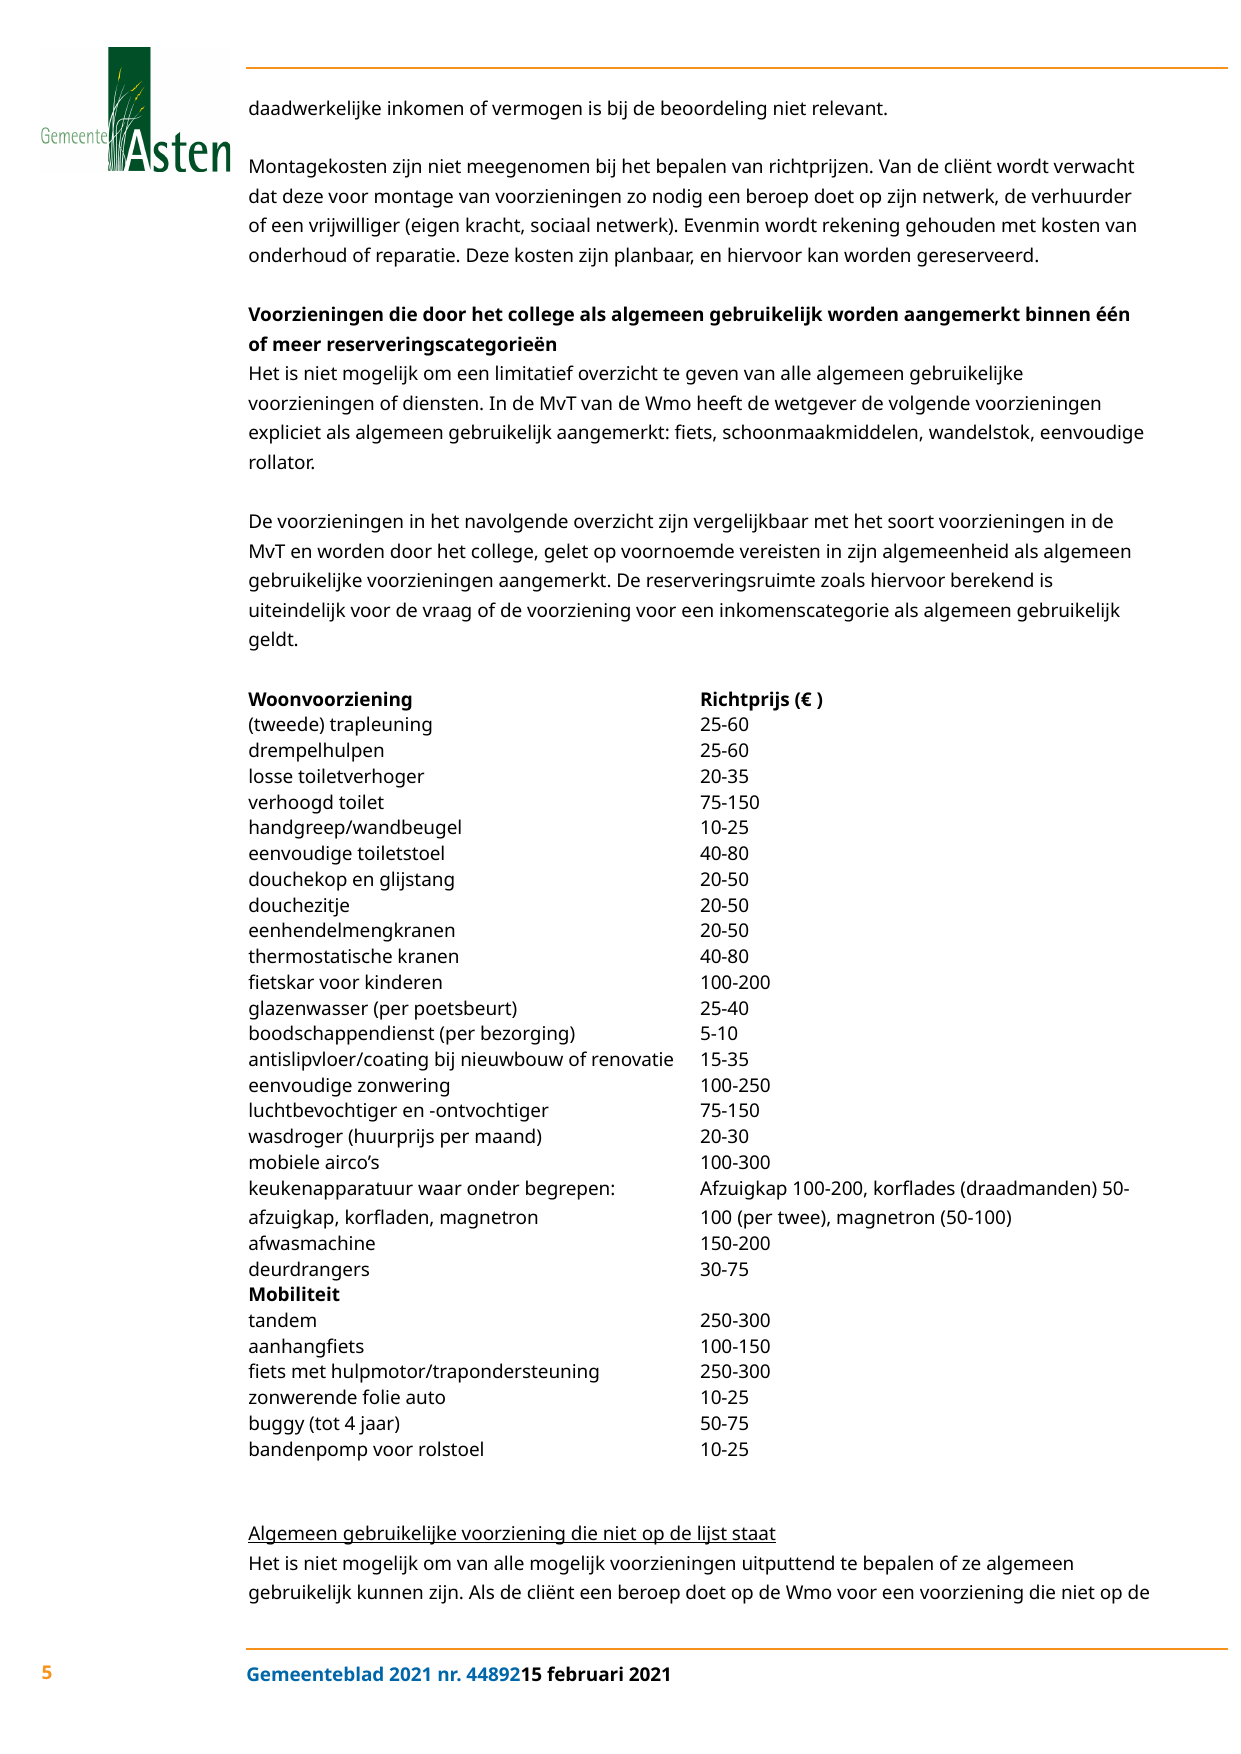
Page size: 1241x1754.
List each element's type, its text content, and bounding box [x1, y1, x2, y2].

table_cell afwasmachine [248, 1230, 700, 1256]
text Het is niet mogelijk om van alle mogelijk voorzieningen uitputtend te bepalen of ze algemeen gebruikelijk kunnen zijn. Als de cliënt een beroep doet op de Wmo voor een voorziening die niet op de [248, 1550, 1152, 1605]
table_header daadwerkelijke inkomen of vermogen is bij de beoordeling niet relevant. [248, 95, 1152, 121]
table_cell eenhendelmengkranen [248, 918, 700, 943]
table_cell 20-50 [700, 866, 1152, 892]
table_cell 100-250 [700, 1072, 1152, 1098]
table_cell 75-150 [700, 789, 1152, 814]
table_cell 25-40 [700, 995, 1152, 1020]
table_cell Mobiliteit [248, 1282, 1152, 1307]
text De voorzieningen in het navolgende overzicht zijn vergelijkbaar met het soort voorzieningen in de MvT en worden door het college, gelet op voornoemde vereisten in zijn algemeenheid als algemeen gebruikelijke voorzieningen aangemerkt. De reserveringsruimte zoals hiervoor berekend is uiteindelijk voor de vraag of de voorziening voor een inkomenscategorie als algemeen gebruikelijk geldt. [248, 508, 1152, 652]
table_cell [700, 1462, 1152, 1487]
text Voorzieningen die door het college als algemeen gebruikelijk worden aangemerkt binnen één of meer reserveringscategorieën [248, 301, 1152, 357]
text Algemeen gebruikelijke voorziening die niet op de lijst staat [248, 1520, 1152, 1546]
table_cell handgreep/wandbeugel [248, 815, 700, 840]
table_cell 20-50 [700, 918, 1152, 943]
table_cell 20-50 [700, 892, 1152, 917]
table_cell 25-60 [700, 712, 1152, 737]
table_cell 100-200 [700, 969, 1152, 995]
table_cell keukenapparatuur waar onder begrepen: afzuigkap, korfladen, magnetron [248, 1175, 700, 1230]
table_cell 75-150 [700, 1098, 1152, 1123]
table_cell douchezitje [248, 892, 700, 917]
table_cell drempelhulpen [248, 738, 700, 763]
picture [41, 47, 231, 172]
table_header Woonvoorziening [248, 686, 700, 712]
table_cell 40-80 [700, 943, 1152, 969]
table_cell verhoogd toilet [248, 789, 700, 814]
table_cell [248, 1462, 700, 1487]
table_cell fietskar voor kinderen [248, 969, 700, 995]
table_cell 15-35 [700, 1046, 1152, 1072]
table_cell boodschappendienst (per bezorging) [248, 1020, 700, 1046]
table_cell 10-25 [700, 1436, 1152, 1462]
table_cell zonwerende folie auto [248, 1385, 700, 1410]
table_cell eenvoudige zonwering [248, 1072, 700, 1098]
table_cell Afzuigkap 100-200, korflades (draadmanden) 50-100 (per twee), magnetron (50-100) [700, 1175, 1152, 1230]
table_cell aanhangfiets [248, 1333, 700, 1359]
table_cell glazenwasser (per poetsbeurt) [248, 995, 700, 1020]
table_cell mobiele airco’s [248, 1149, 700, 1175]
table_cell 250-300 [700, 1307, 1152, 1333]
table_cell 50-75 [700, 1410, 1152, 1436]
table_cell 10-25 [700, 1385, 1152, 1410]
table_cell 40-80 [700, 840, 1152, 866]
table_cell 30-75 [700, 1256, 1152, 1282]
table_cell 20-35 [700, 763, 1152, 789]
table_cell wasdroger (huurprijs per maand) [248, 1123, 700, 1149]
table_cell luchtbevochtiger en -ontvochtiger [248, 1098, 700, 1123]
table_cell eenvoudige toiletstoel [248, 840, 700, 866]
table_cell bandenpomp voor rolstoel [248, 1436, 700, 1462]
text Het is niet mogelijk om een limitatief overzicht te geven van alle algemeen gebruikelijke voorzieningen of diensten. In de MvT van de Wmo heeft de wetgever de volgende voorzieningen expliciet als algemeen gebruikelijk aangemerkt: fiets, schoonmaakmiddelen, wandelstok, eenvoudige rollator. [248, 360, 1152, 475]
table_cell 150-200 [700, 1230, 1152, 1256]
table_cell 100-300 [700, 1149, 1152, 1175]
table_cell losse toiletverhoger [248, 763, 700, 789]
table_cell 25-60 [700, 738, 1152, 763]
table_header Richtprijs (€ ) [700, 686, 1152, 712]
table_cell 20-30 [700, 1123, 1152, 1149]
table_cell 5-10 [700, 1020, 1152, 1046]
table_cell antislipvloer/coating bij nieuwbouw of renovatie [248, 1046, 700, 1072]
table_cell 250-300 [700, 1359, 1152, 1384]
table_cell thermostatische kranen [248, 943, 700, 969]
table_cell deurdrangers [248, 1256, 700, 1282]
text Montagekosten zijn niet meegenomen bij het bepalen van richtprijzen. Van de cliënt wordt verwacht dat deze voor montage van voorzieningen zo nodig een beroep doet op zijn netwerk, de verhuurder of een vrijwilliger (eigen kracht, sociaal netwerk). Evenmin wordt rekening gehouden met kosten van onderhoud of reparatie. Deze kosten zijn planbaar, en hiervoor kan worden gereserveerd. [248, 153, 1152, 268]
table_cell fiets met hulpmotor/trapondersteuning [248, 1359, 700, 1384]
table_cell buggy (tot 4 jaar) [248, 1410, 700, 1436]
table_cell (tweede) trapleuning [248, 712, 700, 737]
table_cell tandem [248, 1307, 700, 1333]
table_cell 100-150 [700, 1333, 1152, 1359]
table_cell douchekop en glijstang [248, 866, 700, 892]
table_cell 10-25 [700, 815, 1152, 840]
